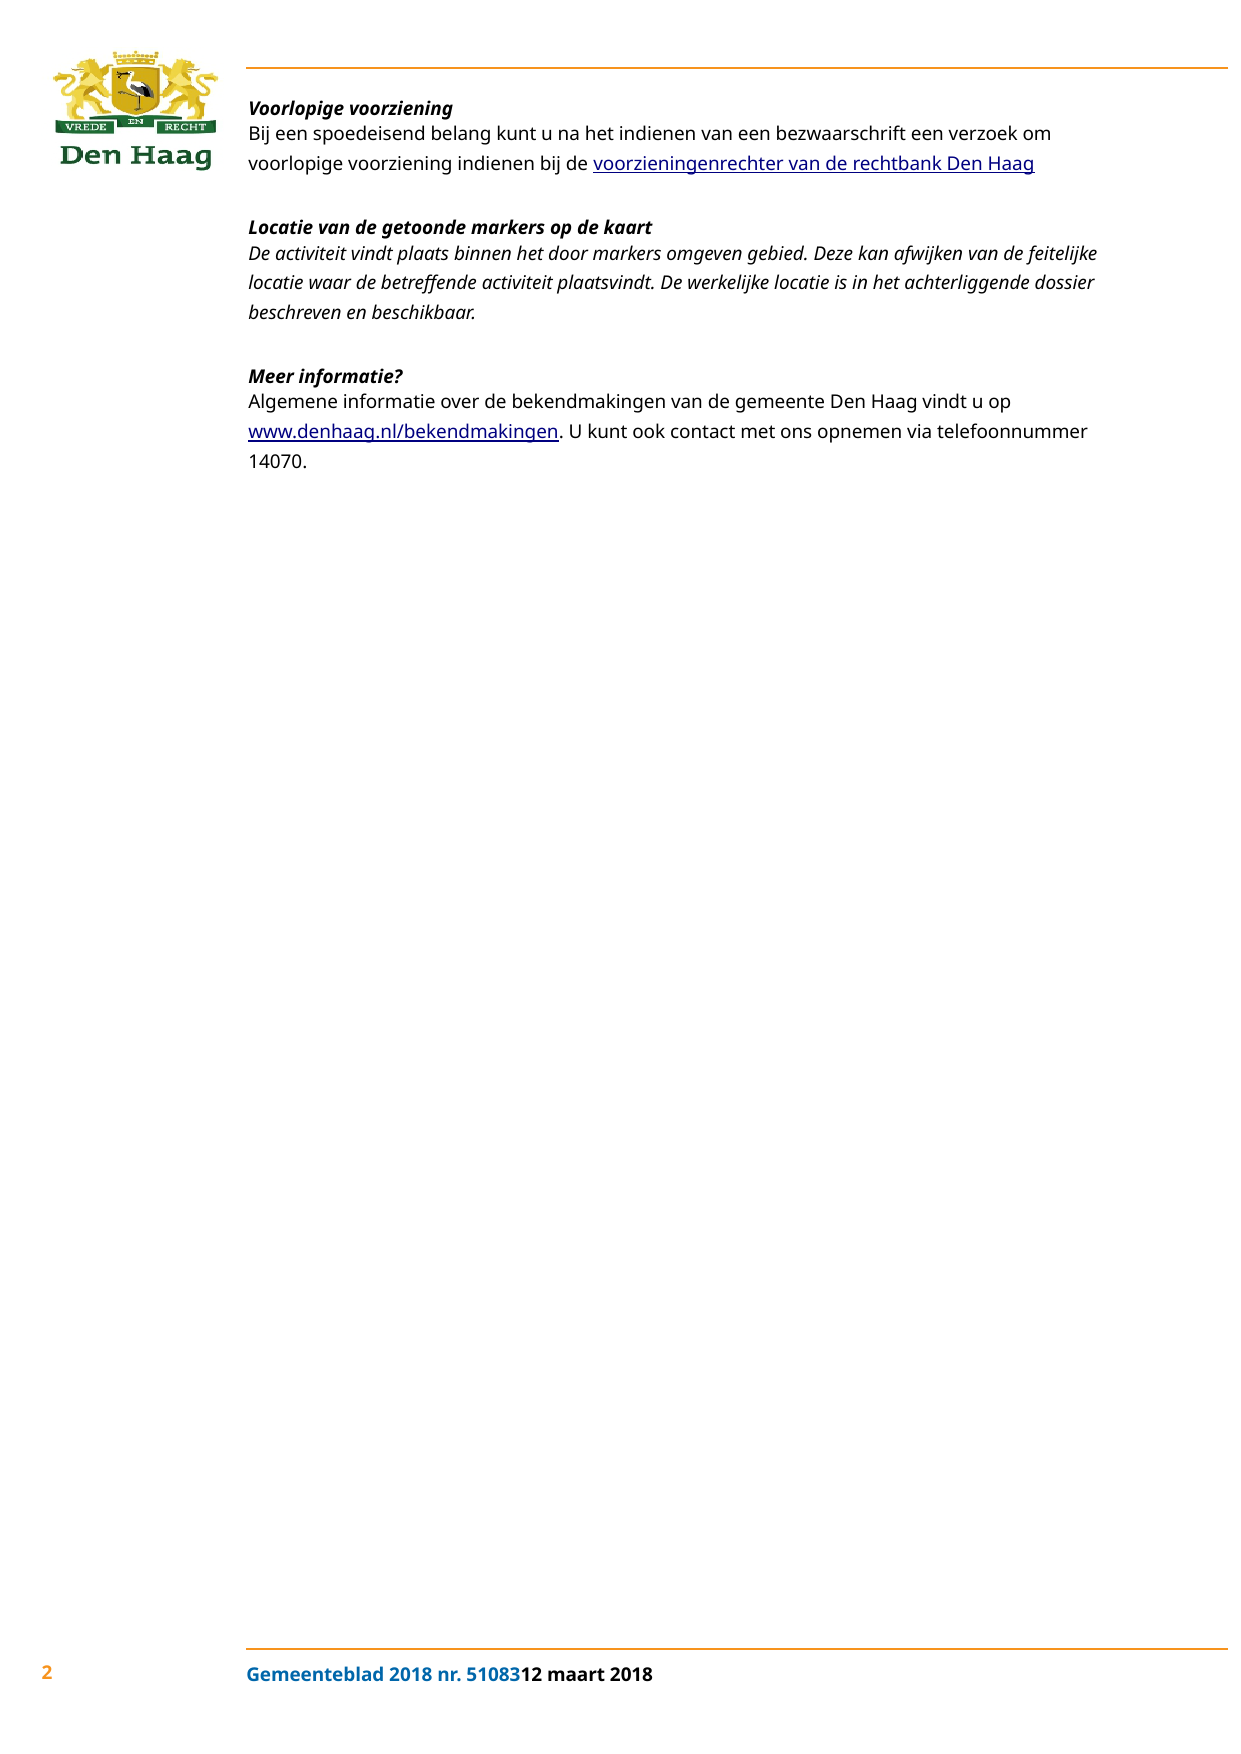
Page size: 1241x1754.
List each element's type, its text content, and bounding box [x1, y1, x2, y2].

picture [41, 47, 231, 172]
text Locatie van de getoonde markers op de kaart [248, 214, 1152, 240]
text De activiteit vindt plaats binnen het door markers omgeven gebied. Deze kan afwijken van de feitelijke locatie waar de betreffende activiteit plaatsvindt. De werkelijke locatie is in het achterliggende dossier beschreven en beschikbaar. [248, 240, 1152, 325]
text Meer informatie? [248, 363, 1152, 389]
text Bij een spoedeisend belang kunt u na het indienen van een bezwaarschrift een verzoek om voorlopige voorziening indienen bij de voorzieningenrechter van de rechtbank Den Haag [248, 121, 1152, 176]
text Algemene informatie over de bekendmakingen van de gemeente Den Haag vindt u op www.denhaag.nl/bekendmakingen. U kunt ook contact met ons opnemen via telefoonnummer 14070. [248, 389, 1152, 473]
text Voorlopige voorziening [248, 95, 1152, 121]
